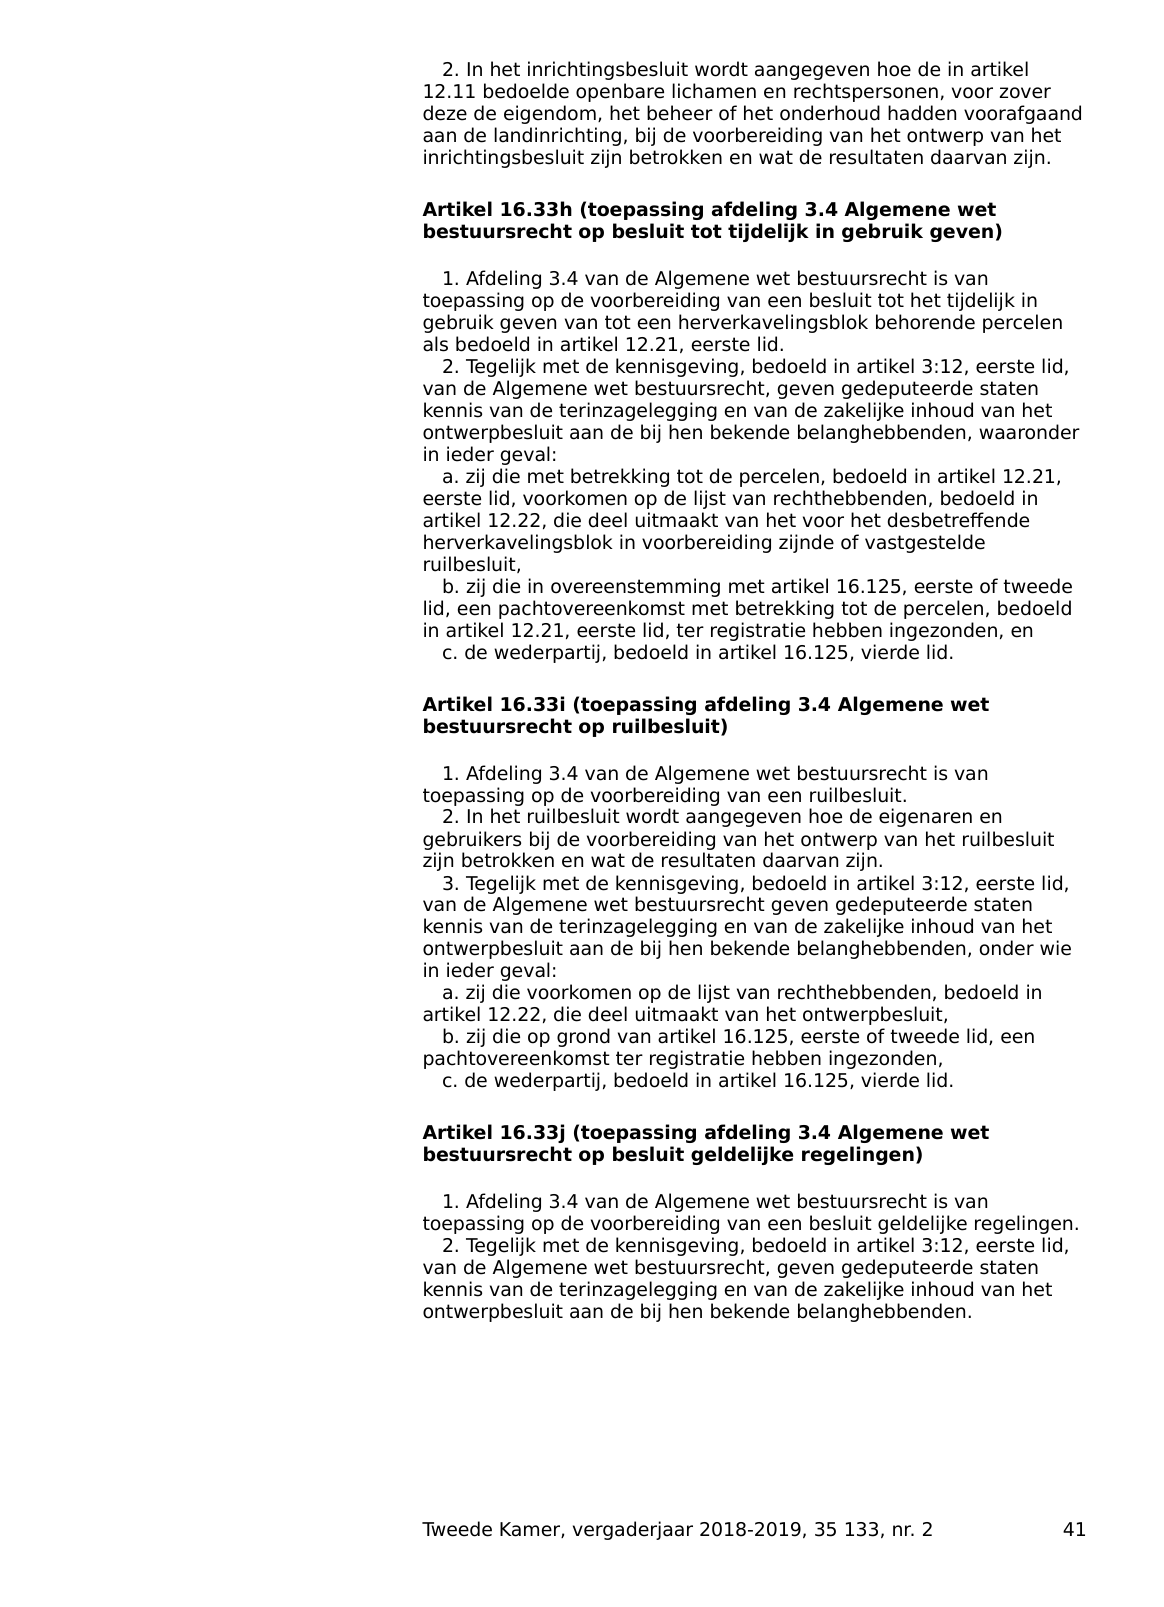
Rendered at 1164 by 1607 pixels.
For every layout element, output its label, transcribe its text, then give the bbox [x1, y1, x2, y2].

subtitle Artikel 16.33i (toepassing afdeling 3.4 Algemene wet bestuursrecht op ruilbesluit) [422, 693, 1087, 737]
text a. zij die voorkomen op de lijst van rechthebbenden, bedoeld in artikel 12.22, die deel uitmaakt van het ontwerpbesluit, [422, 982, 1087, 1026]
text 2. In het inrichtingsbesluit wordt aangegeven hoe de in artikel 12.11 bedoelde openbare lichamen en rechtspersonen, voor zover deze de eigendom, het beheer of het onderhoud hadden voorafgaand aan de landinrichting, bij de voorbereiding van het ontwerp van het inrichtingsbesluit zijn betrokken en wat de resultaten daarvan zijn. [422, 59, 1087, 169]
text 1. Afdeling 3.4 van de Algemene wet bestuursrecht is van toepassing op de voorbereiding van een ruilbesluit. [422, 762, 1087, 806]
text 2. Tegelijk met de kennisgeving, bedoeld in artikel 3:12, eerste lid, van de Algemene wet bestuursrecht, geven gedeputeerde staten kennis van de terinzagelegging en van de zakelijke inhoud van het ontwerpbesluit aan de bij hen bekende belanghebbenden, waaronder in ieder geval: [422, 356, 1087, 466]
text a. zij die met betrekking tot de percelen, bedoeld in artikel 12.21, eerste lid, voorkomen op de lijst van rechthebbenden, bedoeld in artikel 12.22, die deel uitmaakt van het voor het desbetreffende herverkavelingsblok in voorbereiding zijnde of vastgestelde ruilbesluit, [422, 466, 1087, 576]
text b. zij die op grond van artikel 16.125, eerste of tweede lid, een pachtovereenkomst ter registratie hebben ingezonden, [422, 1026, 1087, 1070]
text 2. Tegelijk met de kennisgeving, bedoeld in artikel 3:12, eerste lid, van de Algemene wet bestuursrecht, geven gedeputeerde staten kennis van de terinzagelegging en van de zakelijke inhoud van het ontwerpbesluit aan de bij hen bekende belanghebbenden. [422, 1235, 1087, 1323]
text 3. Tegelijk met de kennisgeving, bedoeld in artikel 3:12, eerste lid, van de Algemene wet bestuursrecht geven gedeputeerde staten kennis van de terinzagelegging en van de zakelijke inhoud van het ontwerpbesluit aan de bij hen bekende belanghebbenden, onder wie in ieder geval: [422, 872, 1087, 982]
text c. de wederpartij, bedoeld in artikel 16.125, vierde lid. [422, 642, 1087, 663]
subtitle Artikel 16.33h (toepassing afdeling 3.4 Algemene wet bestuursrecht op besluit tot tijdelijk in gebruik geven) [422, 199, 1087, 243]
text 1. Afdeling 3.4 van de Algemene wet bestuursrecht is van toepassing op de voorbereiding van een besluit geldelijke regelingen. [422, 1191, 1087, 1235]
subtitle Artikel 16.33j (toepassing afdeling 3.4 Algemene wet bestuursrecht op besluit geldelijke regelingen) [422, 1122, 1087, 1166]
text b. zij die in overeenstemming met artikel 16.125, eerste of tweede lid, een pachtovereenkomst met betrekking tot de percelen, bedoeld in artikel 12.21, eerste lid, ter registratie hebben ingezonden, en [422, 576, 1087, 642]
text c. de wederpartij, bedoeld in artikel 16.125, vierde lid. [422, 1070, 1087, 1092]
text 2. In het ruilbesluit wordt aangegeven hoe de eigenaren en gebruikers bij de voorbereiding van het ontwerp van het ruilbesluit zijn betrokken en wat de resultaten daarvan zijn. [422, 806, 1087, 872]
text 1. Afdeling 3.4 van de Algemene wet bestuursrecht is van toepassing op de voorbereiding van een besluit tot het tijdelijk in gebruik geven van tot een herverkavelingsblok behorende percelen als bedoeld in artikel 12.21, eerste lid. [422, 268, 1087, 356]
